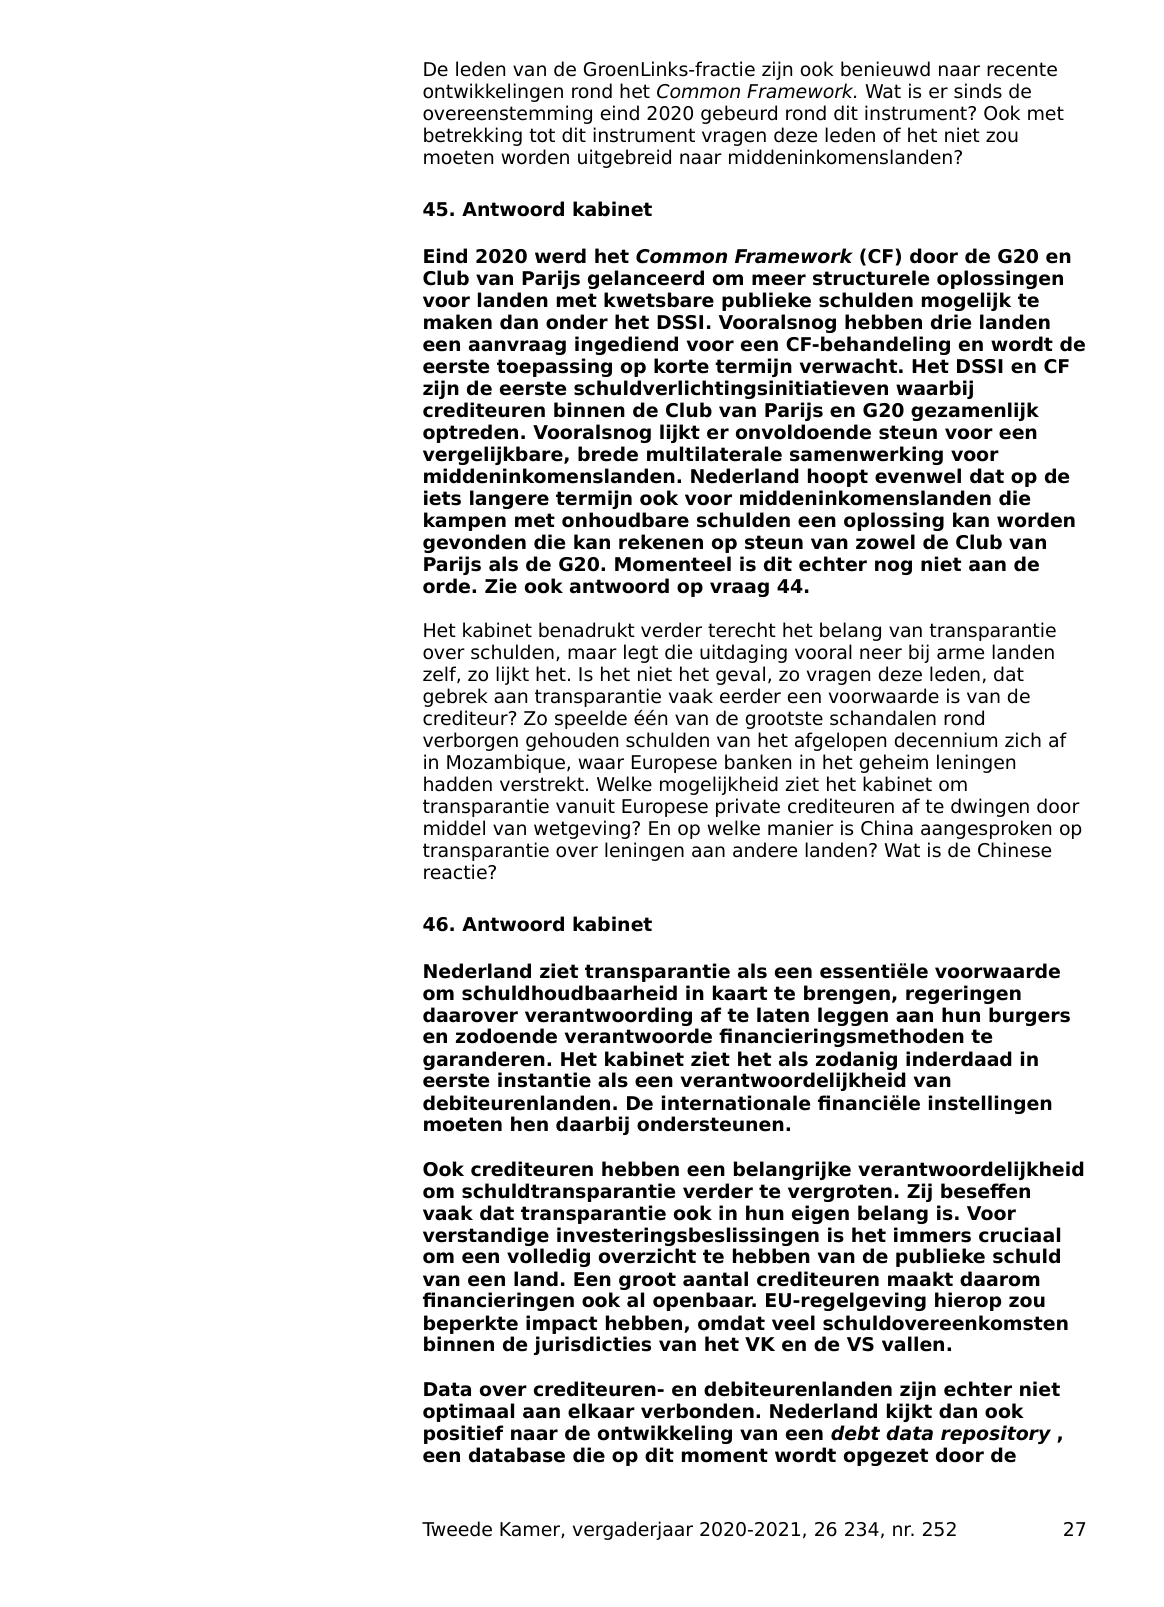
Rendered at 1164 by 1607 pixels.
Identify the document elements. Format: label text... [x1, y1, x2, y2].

text Ook crediteuren hebben een belangrijke verantwoordelijkheid om schuldtransparantie verder te vergroten. Zij beseffen vaak dat transparantie ook in hun eigen belang is. Voor verstandige investeringsbeslissingen is het immers cruciaal om een volledig overzicht te hebben van de publieke schuld van een land. Een groot aantal crediteuren maakt daarom financieringen ook al openbaar. EU-regelgeving hierop zou beperkte impact hebben, omdat veel schuldovereenkomsten binnen de jurisdicties van het VK en de VS vallen. [422, 1158, 1087, 1356]
text Nederland ziet transparantie als een essentiële voorwaarde om schuldhoudbaarheid in kaart te brengen, regeringen daarover verantwoording af te laten leggen aan hun burgers en zodoende verantwoorde financieringsmethoden te garanderen. Het kabinet ziet het als zodanig inderdaad in eerste instantie als een verantwoordelijkheid van debiteurenlanden. De internationale financiële instellingen moeten hen daarbij ondersteunen. [422, 961, 1087, 1136]
text De leden van de GroenLinks-fractie zijn ook benieuwd naar recente ontwikkelingen rond het Common Framework. Wat is er sinds de overeenstemming eind 2020 gebeurd rond dit instrument? Ook met betrekking tot dit instrument vragen deze leden of het niet zou moeten worden uitgebreid naar middeninkomenslanden? [422, 59, 1087, 169]
subtitle 46. Antwoord kabinet [422, 913, 1087, 936]
text Eind 2020 werd het Common Framework (CF) door de G20 en Club van Parijs gelanceerd om meer structurele oplossingen voor landen met kwetsbare publieke schulden mogelijk te maken dan onder het DSSI. Vooralsnog hebben drie landen een aanvraag ingediend voor een CF-behandeling en wordt de eerste toepassing op korte termijn verwacht. Het DSSI en CF zijn de eerste schuldverlichtingsinitiatieven waarbij crediteuren binnen de Club van Parijs en G20 gezamenlijk optreden. Vooralsnog lijkt er onvoldoende steun voor een vergelijkbare, brede multilaterale samenwerking voor middeninkomenslanden. Nederland hoopt evenwel dat op de iets langere termijn ook voor middeninkomenslanden die kampen met onhoudbare schulden een oplossing kan worden gevonden die kan rekenen op steun van zowel de Club van Parijs als de G20. Momenteel is dit echter nog niet aan de orde. Zie ook antwoord op vraag 44. [422, 246, 1087, 598]
subtitle 45. Antwoord kabinet [422, 199, 1087, 221]
text Data over crediteuren- en debiteurenlanden zijn echter niet optimaal aan elkaar verbonden. Nederland kijkt dan ook positief naar de ontwikkeling van een debt data repository , een database die op dit moment wordt opgezet door de [422, 1378, 1087, 1466]
text Het kabinet benadrukt verder terecht het belang van transparantie over schulden, maar legt die uitdaging vooral neer bij arme landen zelf, zo lijkt het. Is het niet het geval, zo vragen deze leden, dat gebrek aan transparantie vaak eerder een voorwaarde is van de crediteur? Zo speelde één van de grootste schandalen rond verborgen gehouden schulden van het afgelopen decennium zich af in Mozambique, waar Europese banken in het geheim leningen hadden verstrekt. Welke mogelijkheid ziet het kabinet om transparantie vanuit Europese private crediteuren af te dwingen door middel van wetgeving? En op welke manier is China aangesproken op transparantie over leningen aan andere landen? Wat is de Chinese reactie? [422, 620, 1087, 883]
